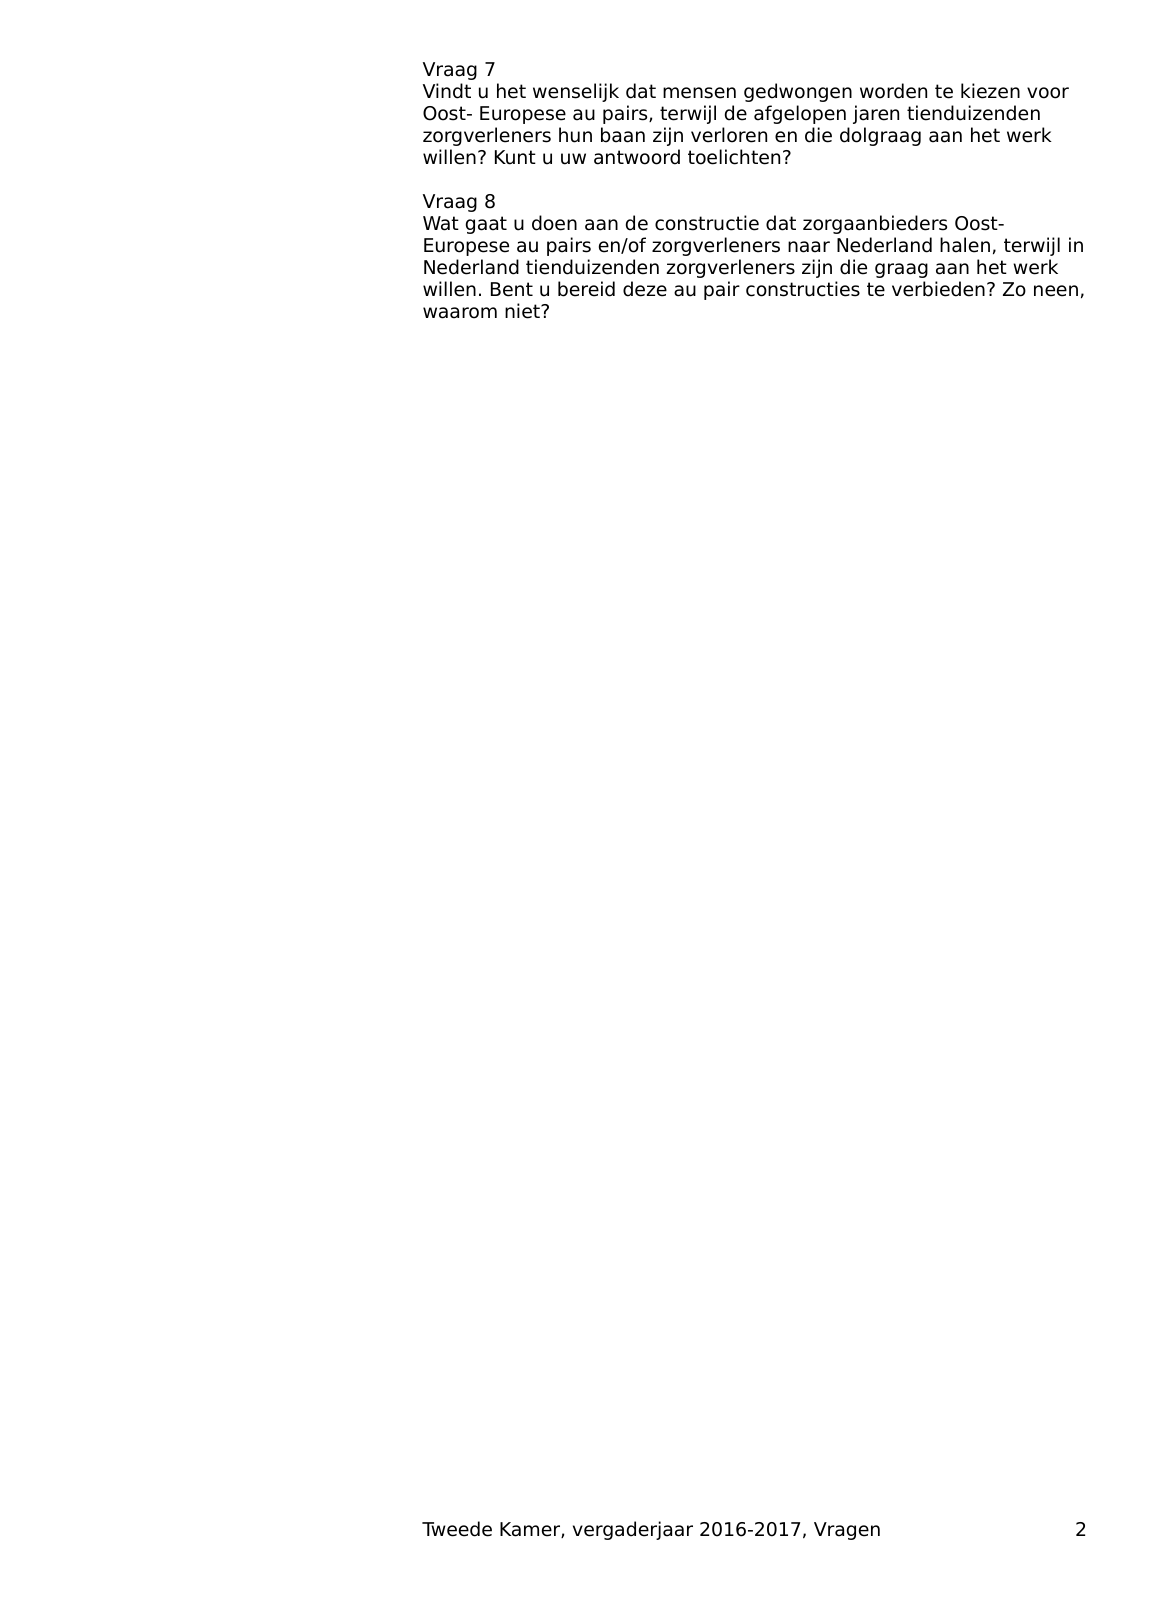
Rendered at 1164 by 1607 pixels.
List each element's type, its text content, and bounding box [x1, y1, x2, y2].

text Wat gaat u doen aan de constructie dat zorgaanbieders Oost- Europese au pairs en/of zorgverleners naar Nederland halen, terwijl in Nederland tienduizenden zorgverleners zijn die graag aan het werk willen. Bent u bereid deze au pair constructies te verbieden? Zo neen, waarom niet? [422, 213, 1087, 323]
text Vraag 8 [422, 191, 1087, 213]
text Vraag 7 [422, 59, 1087, 81]
text Vindt u het wenselijk dat mensen gedwongen worden te kiezen voor Oost- Europese au pairs, terwijl de afgelopen jaren tienduizenden zorgverleners hun baan zijn verloren en die dolgraag aan het werk willen? Kunt u uw antwoord toelichten? [422, 81, 1087, 169]
